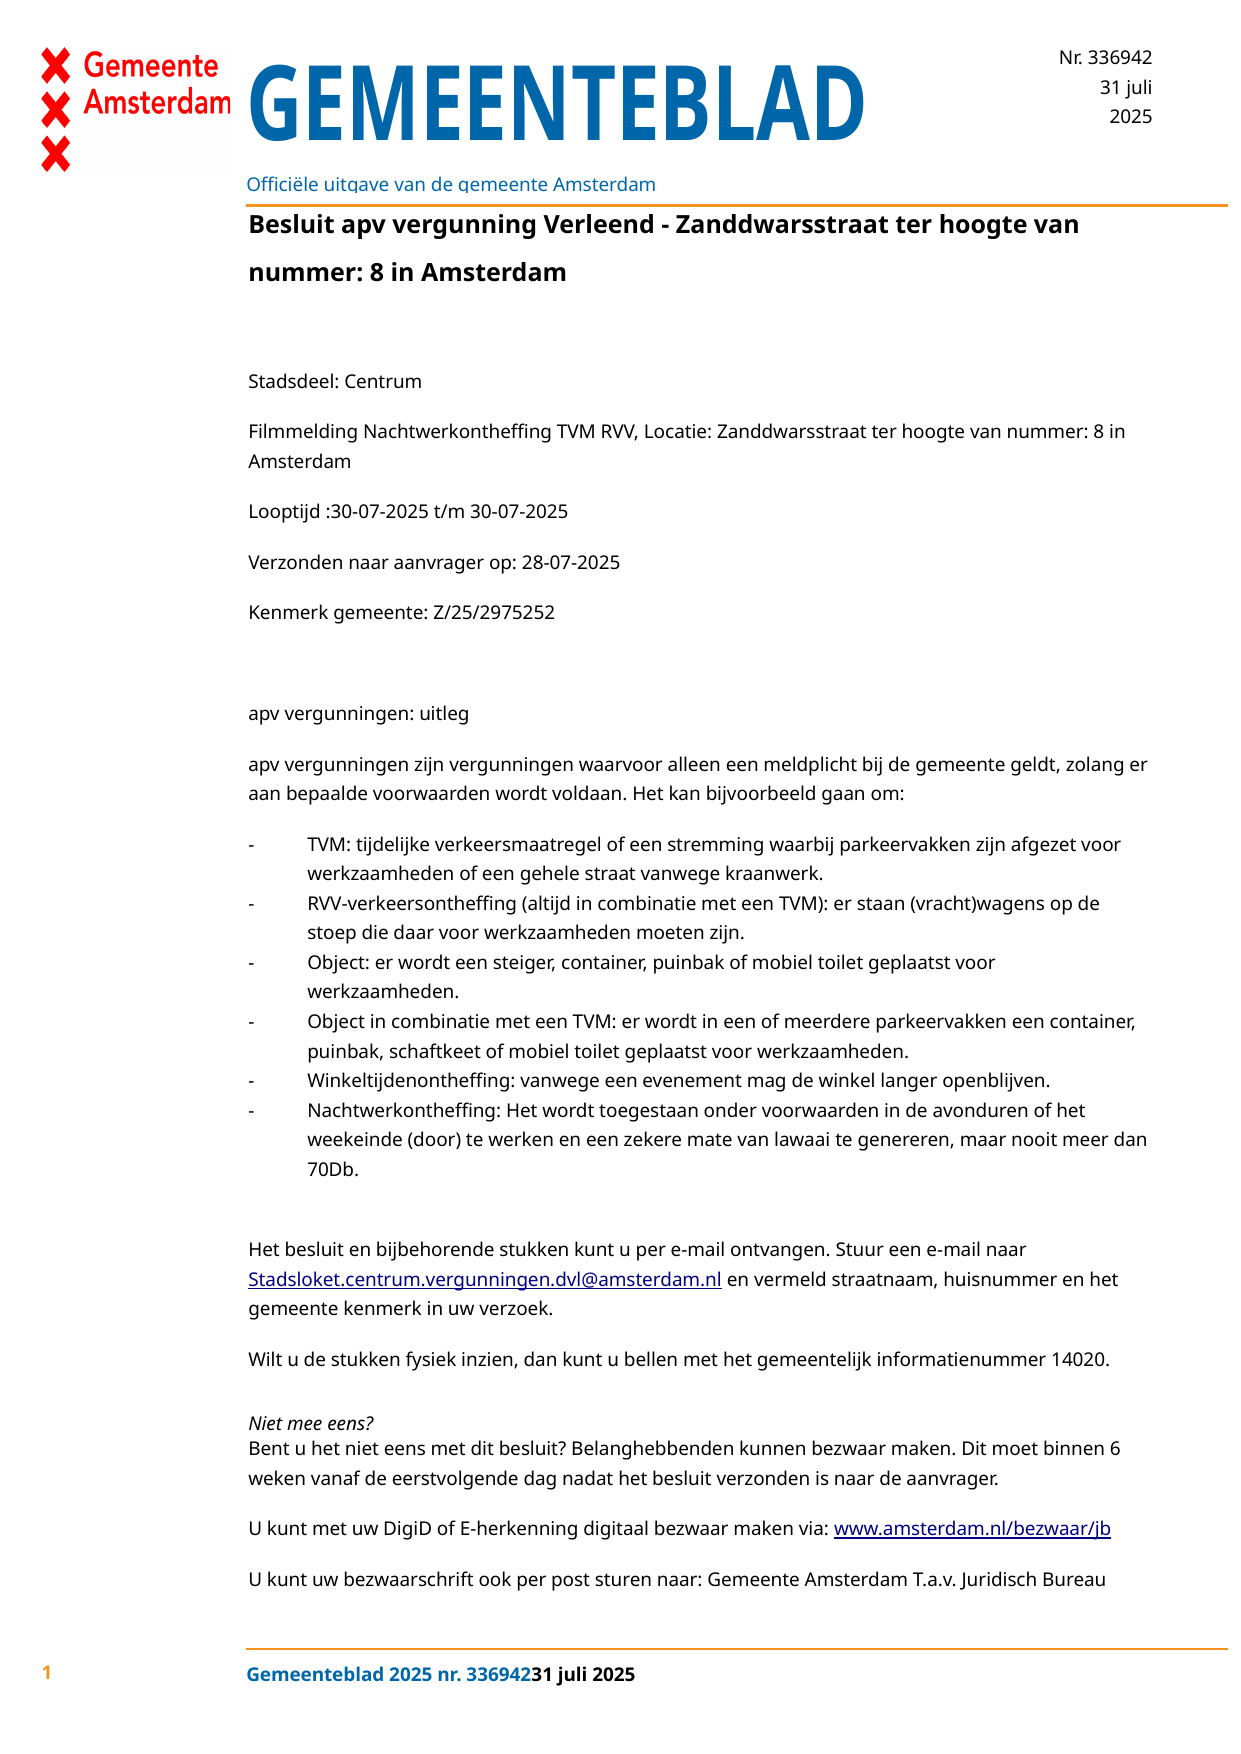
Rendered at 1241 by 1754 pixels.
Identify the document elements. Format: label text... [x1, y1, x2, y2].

text Stadsdeel: Centrum [248, 368, 1152, 394]
text Looptijd :30-07-2025 t/m 30-07-2025 [248, 499, 1152, 524]
text apv vergunningen zijn vergunningen waarvoor alleen een meldplicht bij de gemeente geldt, zolang er aan bepaalde voorwaarden wordt voldaan. Het kan bijvoorbeeld gaan om: [248, 751, 1152, 806]
list TVM: tijdelijke verkeersmaatregel of een stremming waarbij parkeervakken zijn afgezet voor werkzaamheden of een gehele straat vanwege kraanwerk. [248, 831, 1152, 886]
text Niet mee eens? [248, 1410, 1152, 1436]
text Verzonden naar aanvrager op: 28-07-2025 [248, 549, 1152, 575]
list Winkeltijdenontheffing: vanwege een evenement mag de winkel langer openblijven. [248, 1067, 1152, 1093]
text U kunt met uw DigiD of E-herkenning digitaal bezwaar maken via: www.amsterdam.nl/bezwaar/jb [248, 1516, 1152, 1541]
text Bent u het niet eens met dit besluit? Belanghebbenden kunnen bezwaar maken. Dit moet binnen 6 weken vanaf de eerstvolgende dag nadat het besluit verzonden is naar de aanvrager. [248, 1436, 1152, 1491]
text Besluit apv vergunning Verleend - Zanddwarsstraat ter hoogte van nummer: 8 in Amsterdam [248, 207, 1152, 288]
text Filmmelding Nachtwerkontheffing TVM RVV, Locatie: Zanddwarsstraat ter hoogte van nummer: 8 in Amsterdam [248, 419, 1152, 474]
text Het besluit en bijbehorende stukken kunt u per e-mail ontvangen. Stuur een e-mail naar Stadsloket.centrum.vergunningen.dvl@amsterdam.nl en vermeld straatnaam, huisnummer en het gemeente kenmerk in uw verzoek. [248, 1236, 1152, 1321]
text U kunt uw bezwaarschrift ook per post sturen naar: Gemeente Amsterdam T.a.v. Juridisch Bureau [248, 1566, 1152, 1592]
list Nachtwerkontheffing: Het wordt toegestaan onder voorwaarden in de avonduren of het weekeinde (door) te werken en een zekere mate van lawaai te genereren, maar nooit meer dan 70Db. [248, 1097, 1152, 1182]
list Object: er wordt een steiger, container, puinbak of mobiel toilet geplaatst voor werkzaamheden. [248, 949, 1152, 1004]
text apv vergunningen: uitleg [248, 700, 1152, 726]
text Wilt u de stukken fysiek inzien, dan kunt u bellen met het gemeentelijk informatienummer 14020. [248, 1346, 1152, 1372]
text Kenmerk gemeente: Z/25/2975252 [248, 599, 1152, 625]
list Object in combinatie met een TVM: er wordt in een of meerdere parkeervakken een container, puinbak, schaftkeet of mobiel toilet geplaatst voor werkzaamheden. [248, 1008, 1152, 1064]
list RVV-verkeersontheffing (altijd in combinatie met een TVM): er staan (vracht)wagens op de stoep die daar voor werkzaamheden moeten zijn. [248, 890, 1152, 945]
picture [41, 47, 231, 172]
